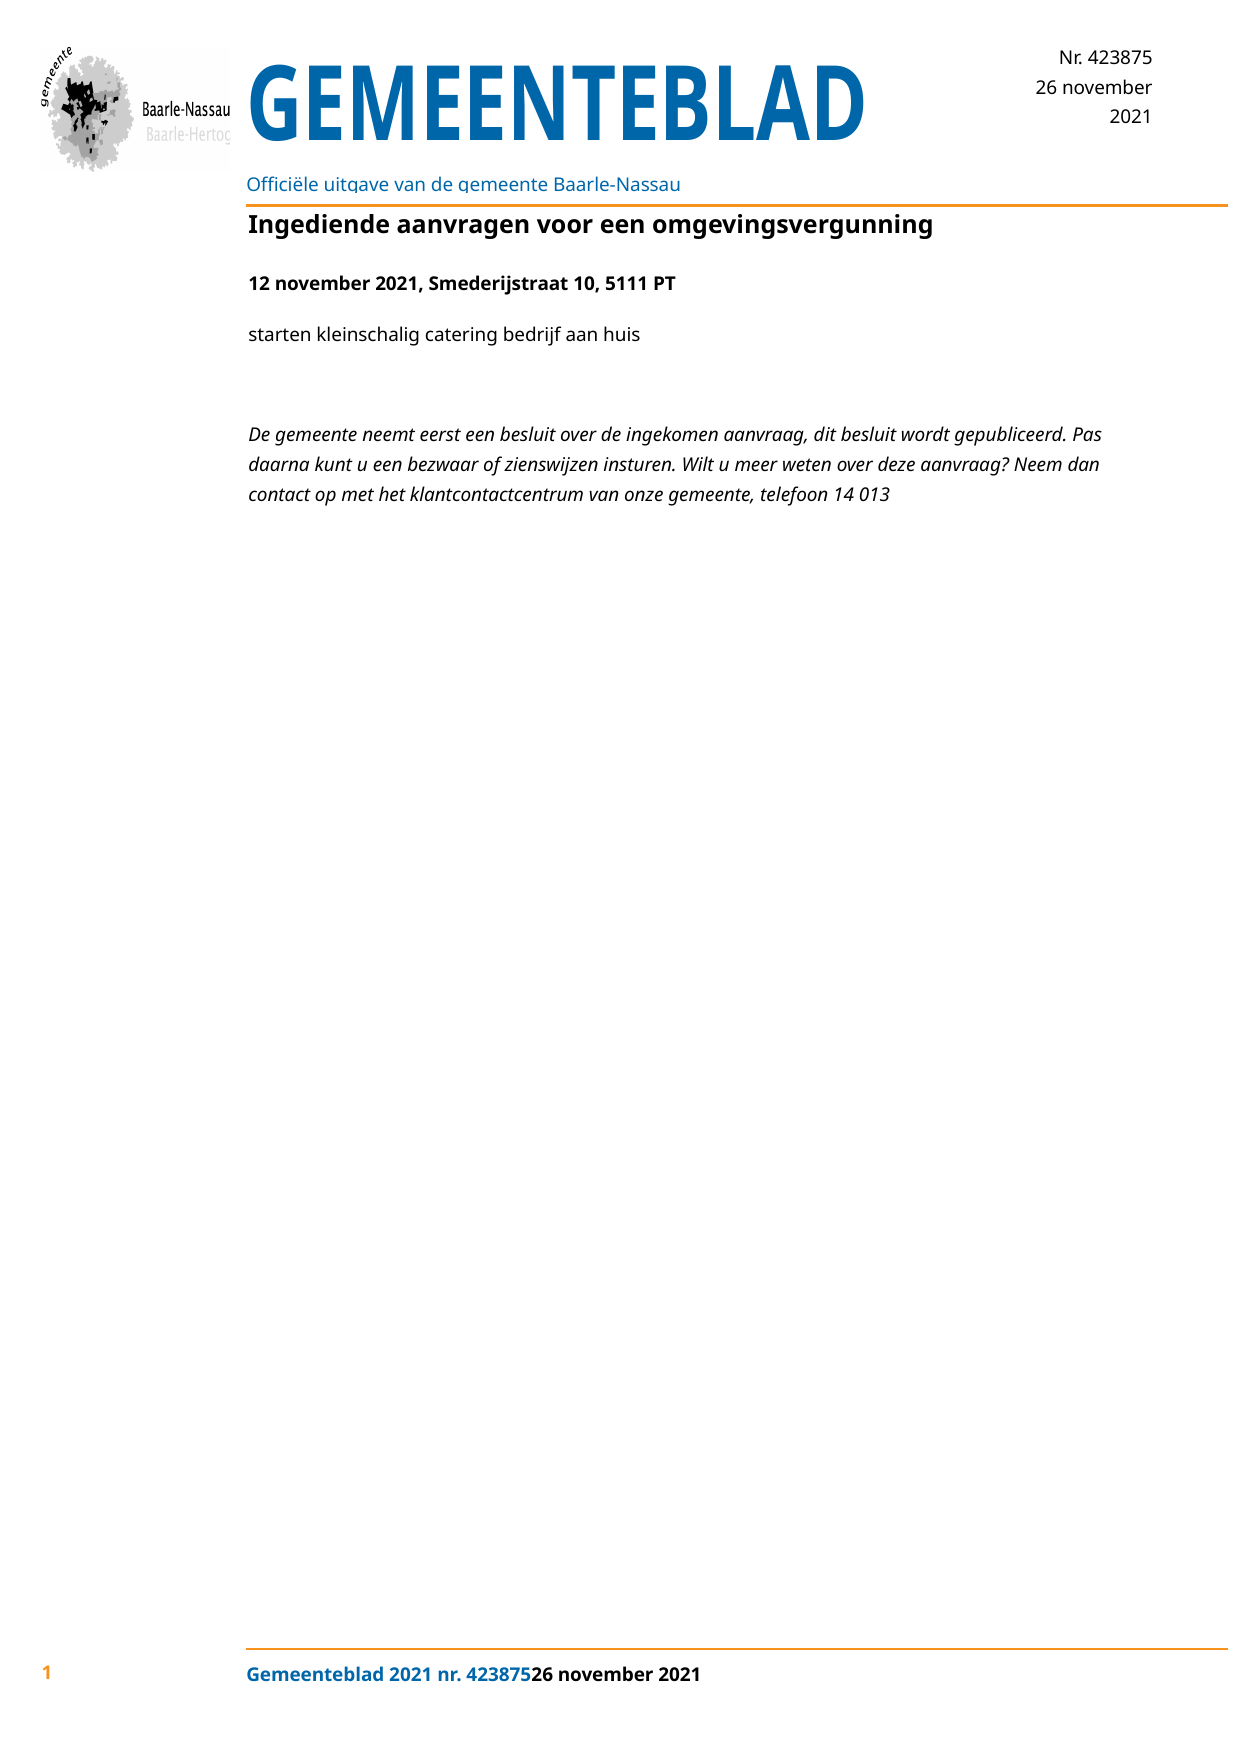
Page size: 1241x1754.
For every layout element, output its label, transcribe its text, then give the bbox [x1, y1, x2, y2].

picture [41, 47, 231, 172]
text Ingediende aanvragen voor een omgevingsvergunning [248, 207, 1152, 241]
text starten kleinschalig catering bedrijf aan huis [248, 321, 1152, 346]
text De gemeente neemt eerst een besluit over de ingekomen aanvraag, dit besluit wordt gepubliceerd. Pas daarna kunt u een bezwaar of zienswijzen insturen. Wilt u meer weten over deze aanvraag? Neem dan contact op met het klantcontactcentrum van onze gemeente, telefoon 14 013 [248, 422, 1152, 506]
text 12 november 2021, Smederijstraat 10, 5111 PT [248, 270, 1152, 296]
